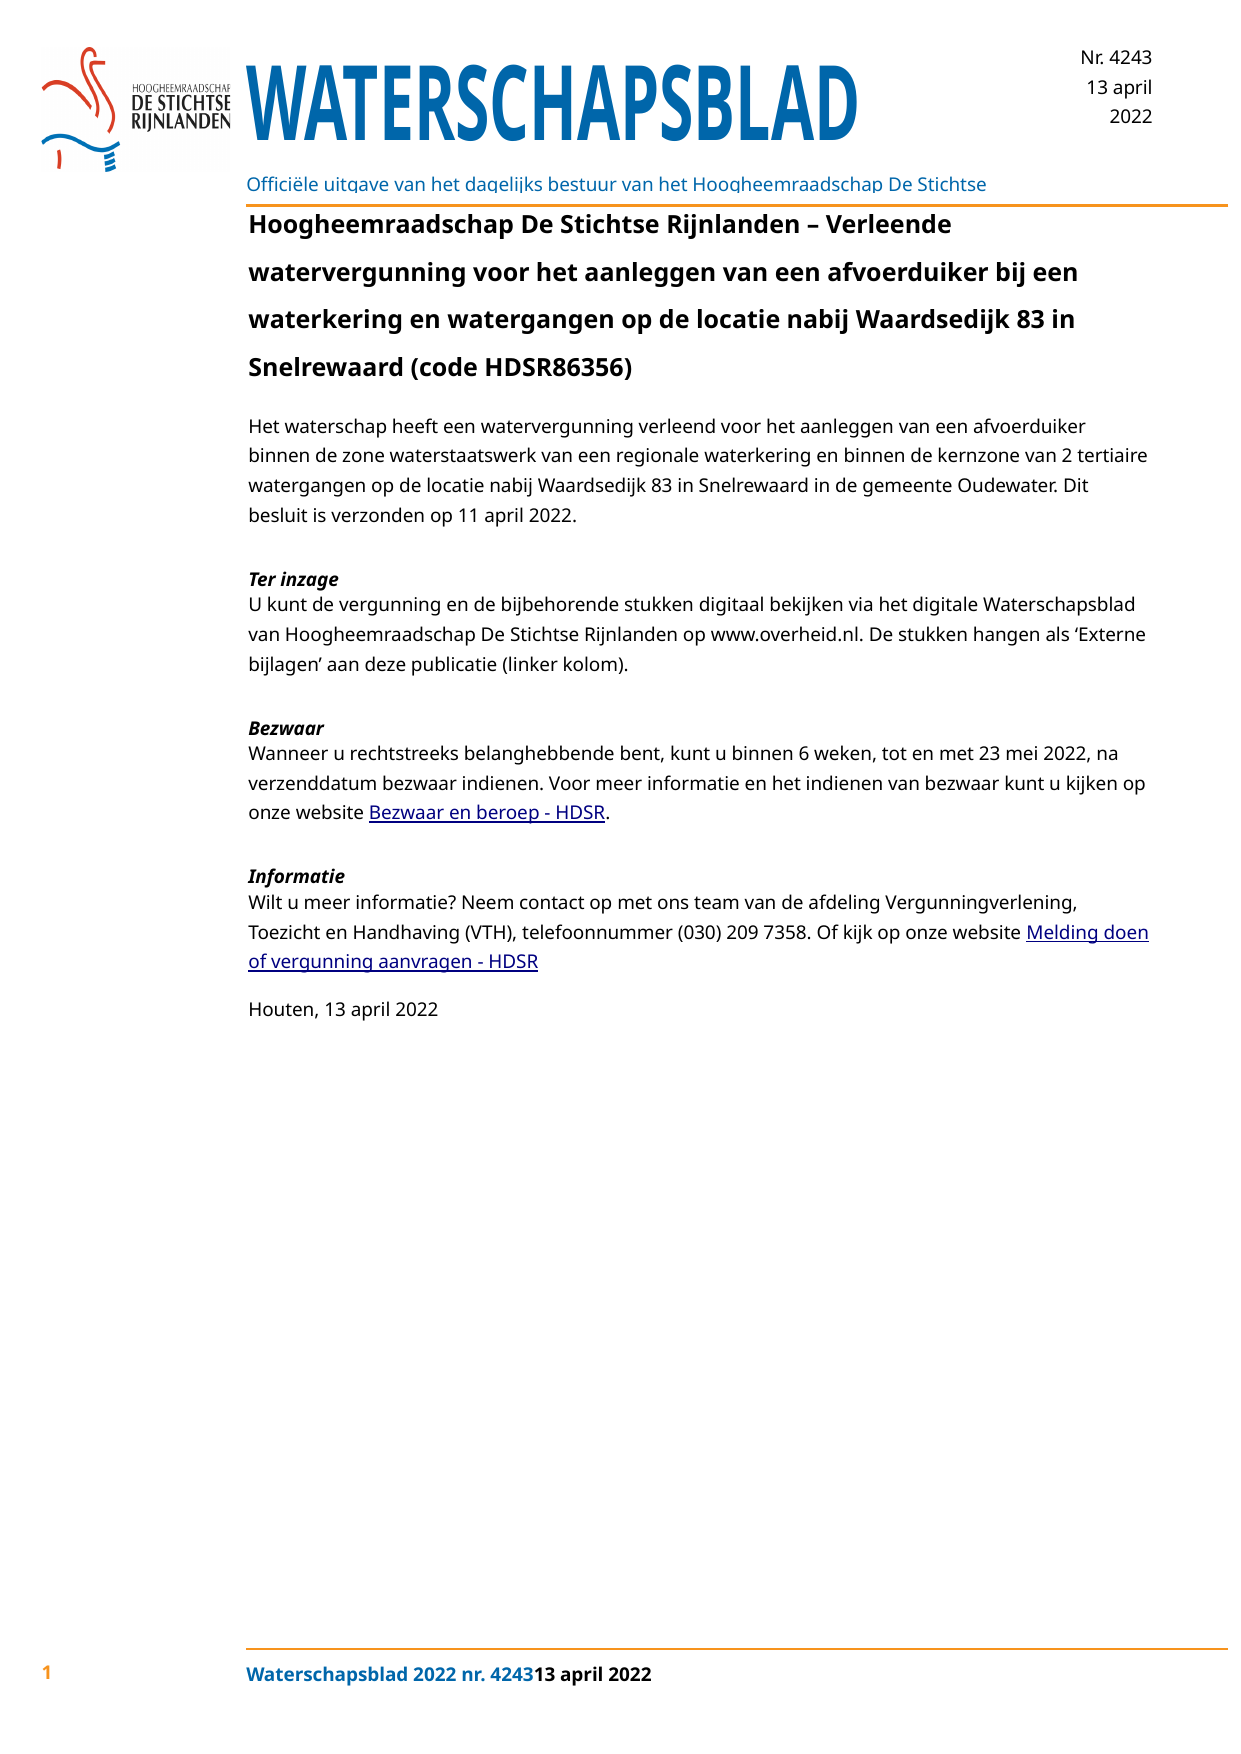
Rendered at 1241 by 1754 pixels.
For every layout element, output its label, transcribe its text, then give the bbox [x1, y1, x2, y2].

text Informatie [248, 863, 1152, 889]
text Wanneer u rechtstreeks belanghebbende bent, kunt u binnen 6 weken, tot en met 23 mei 2022, na verzenddatum bezwaar indienen. Voor meer informatie en het indienen van bezwaar kunt u kijken op onze website Bezwaar en beroep - HDSR. [248, 740, 1152, 825]
text Het waterschap heeft een watervergunning verleend voor het aanleggen van een afvoerduiker binnen de zone waterstaatswerk van een regionale waterkering en binnen de kernzone van 2 tertiaire watergangen op de locatie nabij Waardsedijk 83 in Snelrewaard in de gemeente Oudewater. Dit besluit is verzonden op 11 april 2022. [248, 413, 1152, 528]
text Bezwaar [248, 715, 1152, 740]
text Wilt u meer informatie? Neem contact op met ons team van de afdeling Vergunningverlening, Toezicht en Handhaving (VTH), telefoonnummer (030) 209 7358. Of kijk op onze website Melding doen of vergunning aanvragen - HDSR [248, 889, 1152, 974]
picture [41, 47, 231, 172]
text U kunt de vergunning en de bijbehorende stukken digitaal bekijken via het digitale Waterschapsblad van Hoogheemraadschap De Stichtse Rijnlanden op www.overheid.nl. De stukken hangen als ‘Externe bijlagen’ aan deze publicatie (linker kolom). [248, 592, 1152, 676]
text Houten, 13 april 2022 [248, 996, 1152, 1022]
text Hoogheemraadschap De Stichtse Rijnlanden – Verleende watervergunning voor het aanleggen van een afvoerduiker bij een waterkering en watergangen op de locatie nabij Waardsedijk 83 in Snelrewaard (code HDSR86356) [248, 207, 1152, 384]
text Ter inzage [248, 566, 1152, 592]
